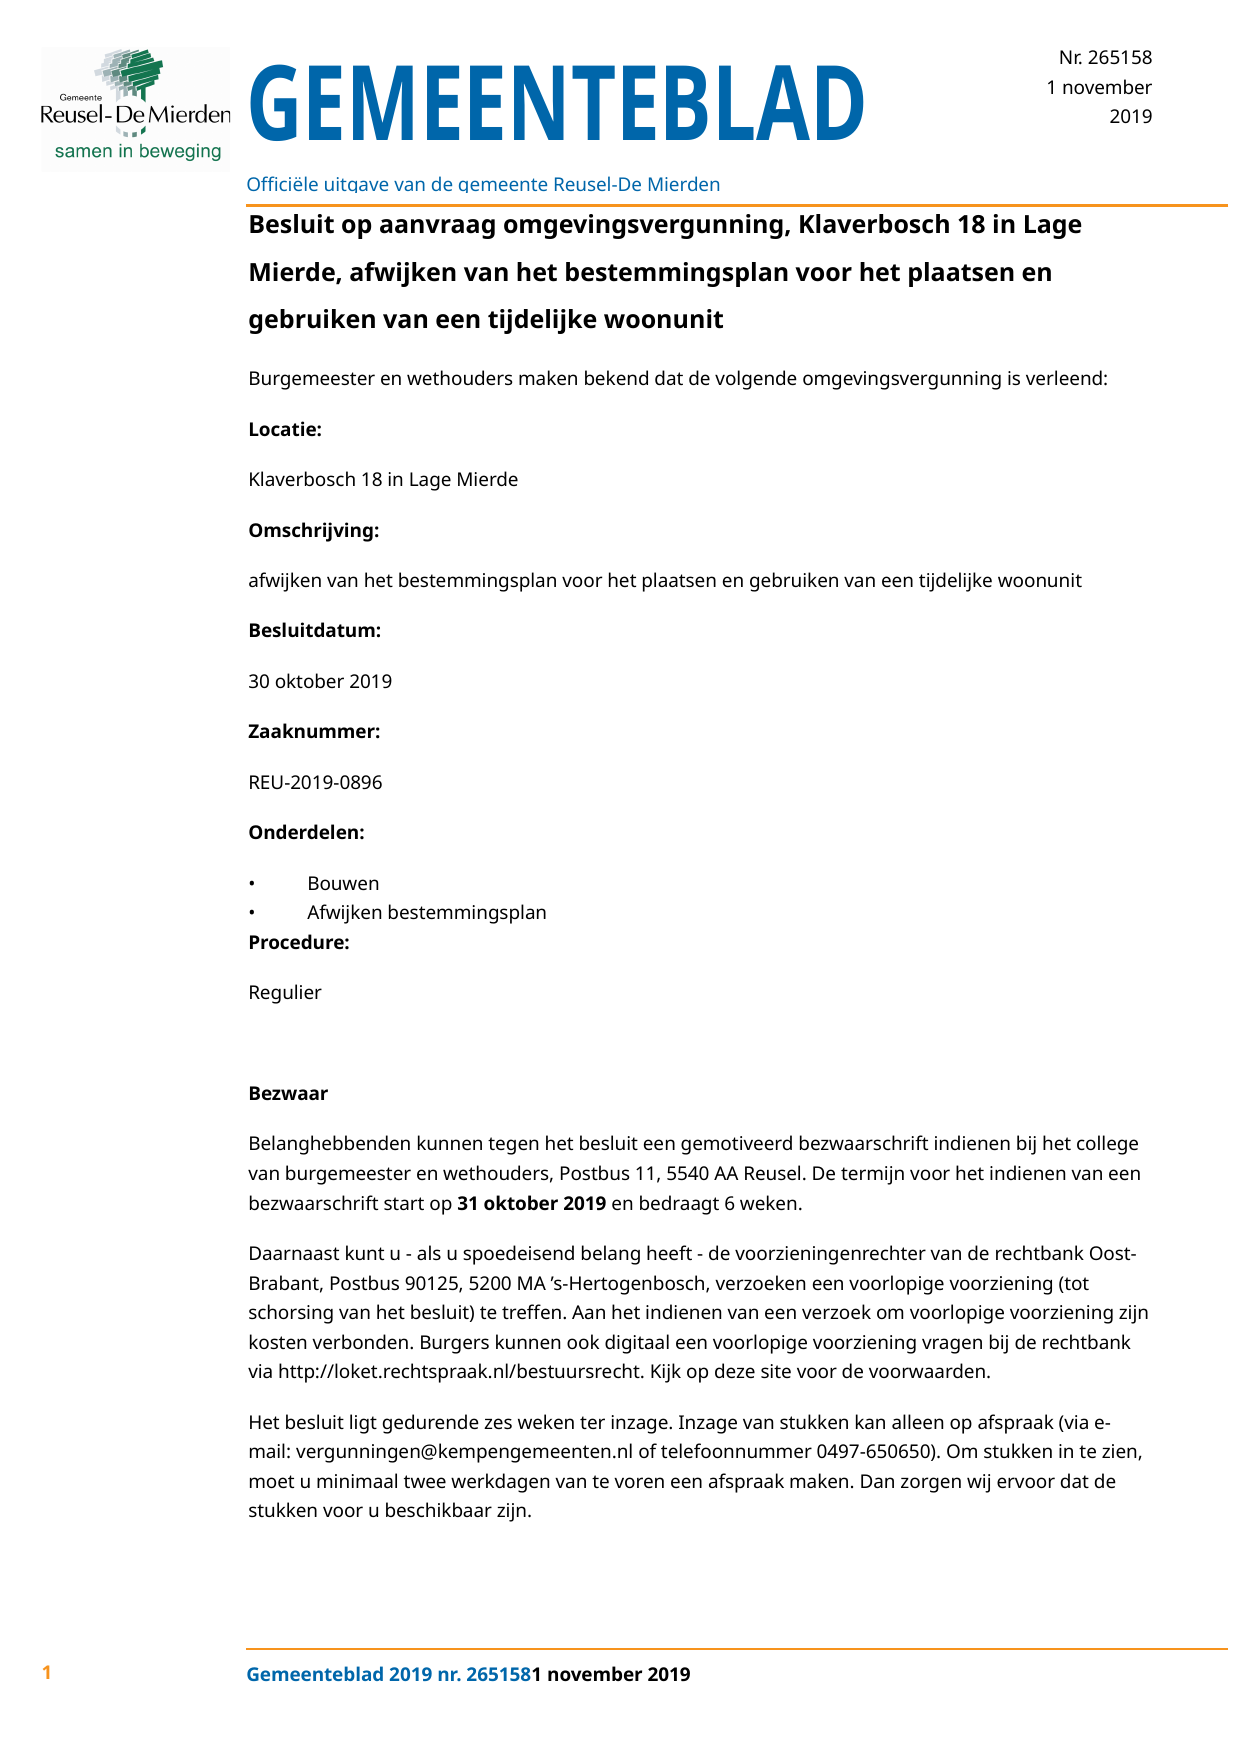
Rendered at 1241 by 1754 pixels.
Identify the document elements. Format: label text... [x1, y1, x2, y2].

text Omschrijving: [248, 517, 1152, 542]
picture [41, 47, 231, 172]
text Procedure: [248, 929, 1152, 954]
text Bezwaar [248, 1080, 1152, 1106]
text Regulier [248, 979, 1152, 1005]
text Burgemeester en wethouders maken bekend dat de volgende omgevingsvergunning is verleend: [248, 366, 1152, 391]
text Besluit op aanvraag omgevingsvergunning, Klaverbosch 18 in Lage Mierde, afwijken van het bestemmingsplan voor het plaatsen en gebruiken van een tijdelijke woonunit [248, 207, 1152, 336]
text Belanghebbenden kunnen tegen het besluit een gemotiveerd bezwaarschrift indienen bij het college van burgemeester en wethouders, Postbus 11, 5540 AA Reusel. De termijn voor het indienen van een bezwaarschrift start op 31 oktober 2019 en bedraagt 6 weken. [248, 1131, 1152, 1215]
text afwijken van het bestemmingsplan voor het plaatsen en gebruiken van een tijdelijke woonunit [248, 567, 1152, 593]
text Het besluit ligt gedurende zes weken ter inzage. Inzage van stukken kan alleen op afspraak (via e-mail: vergunningen@kempengemeenten.nl of telefoonnummer 0497-650650). Om stukken in te zien, moet u minimaal twee werkdagen van te voren een afspraak maken. Dan zorgen wij ervoor dat de stukken voor u beschikbaar zijn. [248, 1409, 1152, 1523]
text 30 oktober 2019 [248, 668, 1152, 694]
text Besluitdatum: [248, 618, 1152, 643]
text REU-2019-0896 [248, 769, 1152, 794]
text Onderdelen: [248, 819, 1152, 845]
text Locatie: [248, 416, 1152, 442]
text Daarnaast kunt u - als u spoedeisend belang heeft - de voorzieningenrechter van de rechtbank Oost-Brabant, Postbus 90125, 5200 MA ’s-Hertogenbosch, verzoeken een voorlopige voorziening (tot schorsing van het besluit) te treffen. Aan het indienen van een verzoek om voorlopige voorziening zijn kosten verbonden. Burgers kunnen ook digitaal een voorlopige voorziening vragen bij de rechtbank via http://loket.rechtspraak.nl/bestuursrecht. Kijk op deze site voor de voorwaarden. [248, 1240, 1152, 1384]
list Bouwen [248, 870, 1152, 895]
text Klaverbosch 18 in Lage Mierde [248, 466, 1152, 492]
text Zaaknummer: [248, 718, 1152, 744]
list Afwijken bestemmingsplan [248, 899, 1152, 925]
